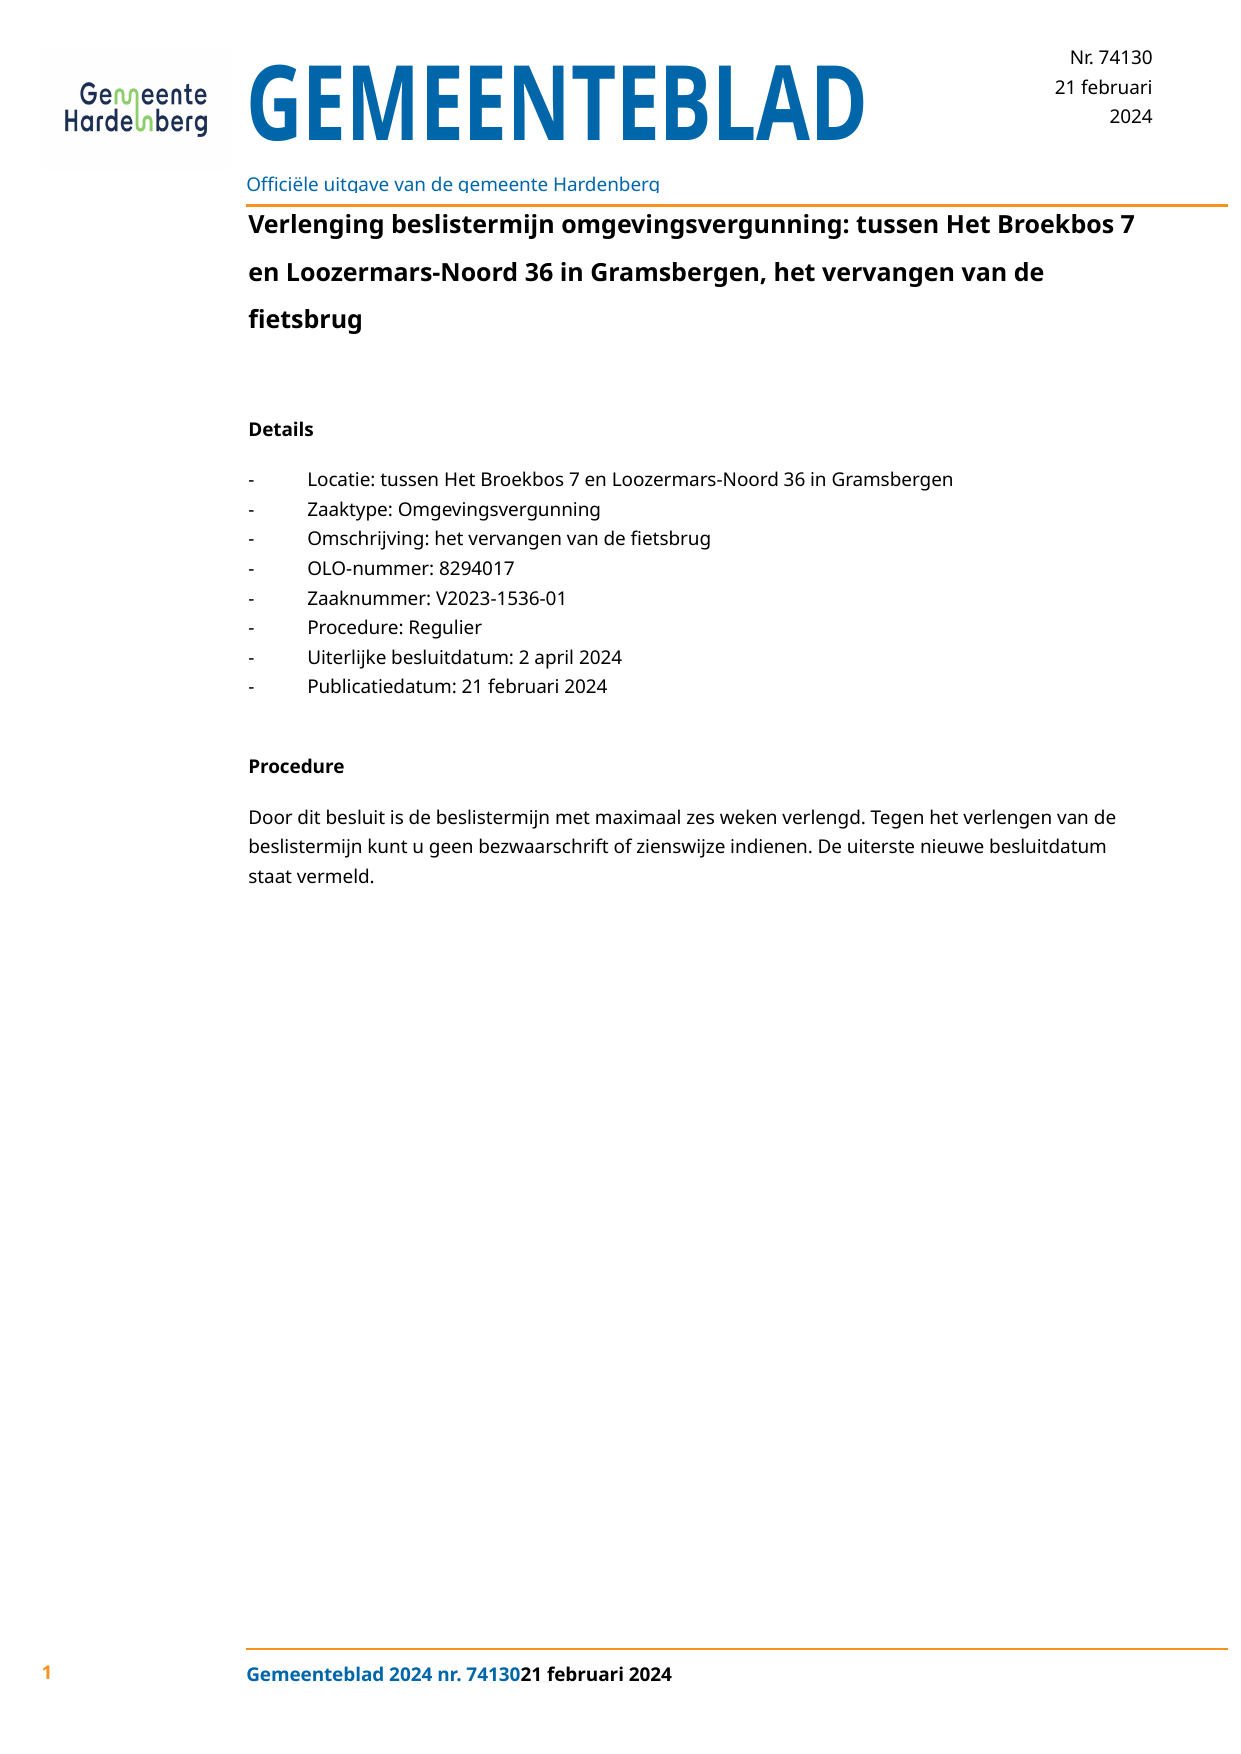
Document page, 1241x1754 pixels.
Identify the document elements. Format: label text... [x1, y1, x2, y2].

text Verlenging beslistermijn omgevingsvergunning: tussen Het Broekbos 7 en Loozermars-Noord 36 in Gramsbergen, het vervangen van de fietsbrug [248, 207, 1152, 336]
text Procedure [248, 753, 1152, 779]
list Omschrijving: het vervangen van de fietsbrug [248, 526, 1152, 551]
text Door dit besluit is de beslistermijn met maximaal zes weken verlengd. Tegen het verlengen van de beslistermijn kunt u geen bezwaarschrift of zienswijze indienen. De uiterste nieuwe besluitdatum staat vermeld. [248, 804, 1152, 889]
picture [41, 47, 231, 172]
list OLO-nummer: 8294017 [248, 555, 1152, 581]
list Locatie: tussen Het Broekbos 7 en Loozermars-Noord 36 in Gramsbergen [248, 466, 1152, 492]
list Publicatiedatum: 21 februari 2024 [248, 673, 1152, 699]
list Zaaktype: Omgevingsvergunning [248, 496, 1152, 522]
list Uiterlijke besluitdatum: 2 april 2024 [248, 644, 1152, 669]
list Procedure: Regulier [248, 614, 1152, 640]
list Zaaknummer: V2023-1536-01 [248, 585, 1152, 610]
text Details [248, 416, 1152, 442]
